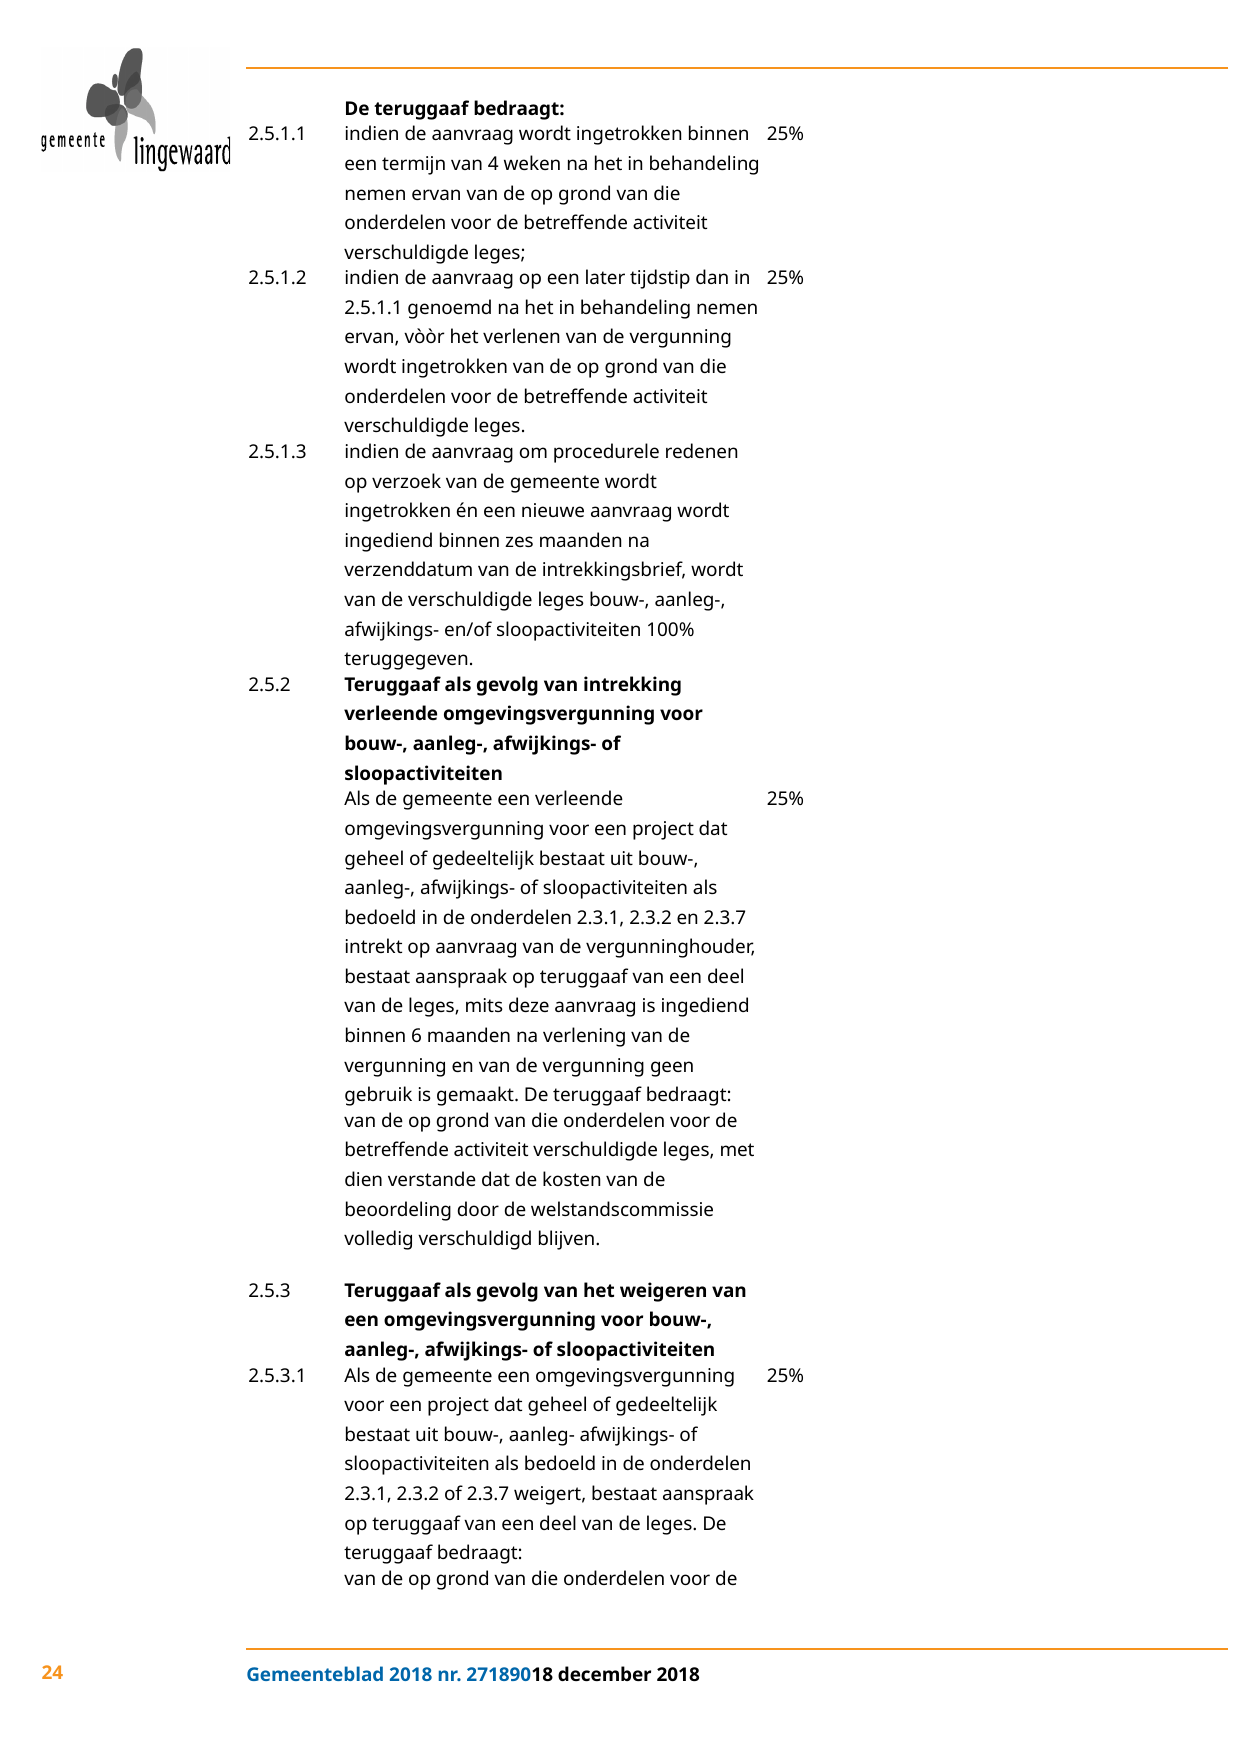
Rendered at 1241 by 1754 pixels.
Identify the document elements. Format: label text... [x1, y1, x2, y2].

table_cell [248, 1565, 344, 1591]
table_cell Als de gemeente een verleende omgevingsvergunning voor een project dat geheel of gedeeltelijk bestaat uit bouw-, aanleg-, afwijkings- of sloopactiviteiten als bedoeld in de onderdelen 2.3.1, 2.3.2 en 2.3.7 intrekt op aanvraag van de vergunninghouder, bestaat aanspraak op teruggaaf van een deel van de leges, mits deze aanvraag is ingediend binnen 6 maanden na verlening van de vergunning en van de vergunning geen gebruik is gemaakt. De teruggaaf bedraagt: [344, 786, 767, 1107]
table_cell [959, 121, 1055, 264]
table_cell 25% [767, 786, 959, 1107]
table_cell 25% [767, 265, 959, 438]
table_cell 2.5.1.3 [248, 438, 344, 671]
table_cell van de op grond van die onderdelen voor de betreffende activiteit verschuldigde leges, met dien verstande dat de kosten van de beoordeling door de welstandscommissie volledig verschuldigd blijven. [344, 1107, 767, 1251]
table_cell [767, 1251, 959, 1277]
table_cell [959, 1107, 1055, 1251]
table_cell [959, 95, 1055, 121]
table_cell 2.5.1.1 [248, 121, 344, 264]
table_cell [344, 1251, 767, 1277]
table_cell [248, 1251, 344, 1277]
table_cell [959, 265, 1055, 438]
table_cell [767, 1277, 959, 1362]
table_cell [959, 1251, 1055, 1277]
table_cell [767, 1565, 959, 1591]
table_cell [959, 1565, 1055, 1591]
table_cell [248, 95, 344, 121]
table_cell 2.5.3.1 [248, 1362, 344, 1565]
picture [41, 47, 231, 172]
table_cell [767, 671, 959, 786]
table_cell 2.5.3 [248, 1277, 344, 1362]
table_cell van de op grond van die onderdelen voor de [344, 1565, 767, 1591]
table_cell indien de aanvraag op een later tijdstip dan in 2.5.1.1 genoemd na het in behandeling nemen ervan, vòòr het verlenen van de vergunning wordt ingetrokken van de op grond van die onderdelen voor de betreffende activiteit verschuldigde leges. [344, 265, 767, 438]
table_cell 2.5.1.2 [248, 265, 344, 438]
table_cell 25% [767, 121, 959, 264]
table_cell 25% [767, 1362, 959, 1565]
table_cell [767, 95, 959, 121]
table_cell [959, 1277, 1055, 1362]
table_cell [767, 438, 959, 671]
table_cell [248, 786, 344, 1107]
table_cell [767, 1107, 959, 1251]
table_cell Teruggaaf als gevolg van het weigeren van een omgevingsvergunning voor bouw-, aanleg-, afwijkings- of sloopactiviteiten [344, 1277, 767, 1362]
table_cell [959, 1362, 1055, 1565]
table_cell 2.5.2 [248, 671, 344, 786]
table_cell [248, 1107, 344, 1251]
table_cell Teruggaaf als gevolg van intrekking verleende omgevingsvergunning voor bouw-, aanleg-, afwijkings- of sloopactiviteiten [344, 671, 767, 786]
table_cell indien de aanvraag wordt ingetrokken binnen een termijn van 4 weken na het in behandeling nemen ervan van de op grond van die onderdelen voor de betreffende activiteit verschuldigde leges; [344, 121, 767, 264]
table_cell indien de aanvraag om procedurele redenen op verzoek van de gemeente wordt ingetrokken én een nieuwe aanvraag wordt ingediend binnen zes maanden na verzenddatum van de intrekkingsbrief, wordt van de verschuldigde leges bouw-, aanleg-, afwijkings- en/of sloopactiviteiten 100% teruggegeven. [344, 438, 767, 671]
table_cell [959, 671, 1055, 786]
table_cell [959, 786, 1055, 1107]
table_cell Als de gemeente een omgevingsvergunning voor een project dat geheel of gedeeltelijk bestaat uit bouw-, aanleg- afwijkings- of sloopactiviteiten als bedoeld in de onderdelen 2.3.1, 2.3.2 of 2.3.7 weigert, bestaat aanspraak op teruggaaf van een deel van de leges. De teruggaaf bedraagt: [344, 1362, 767, 1565]
table_cell De teruggaaf bedraagt: [344, 95, 767, 121]
table_cell [959, 438, 1055, 671]
